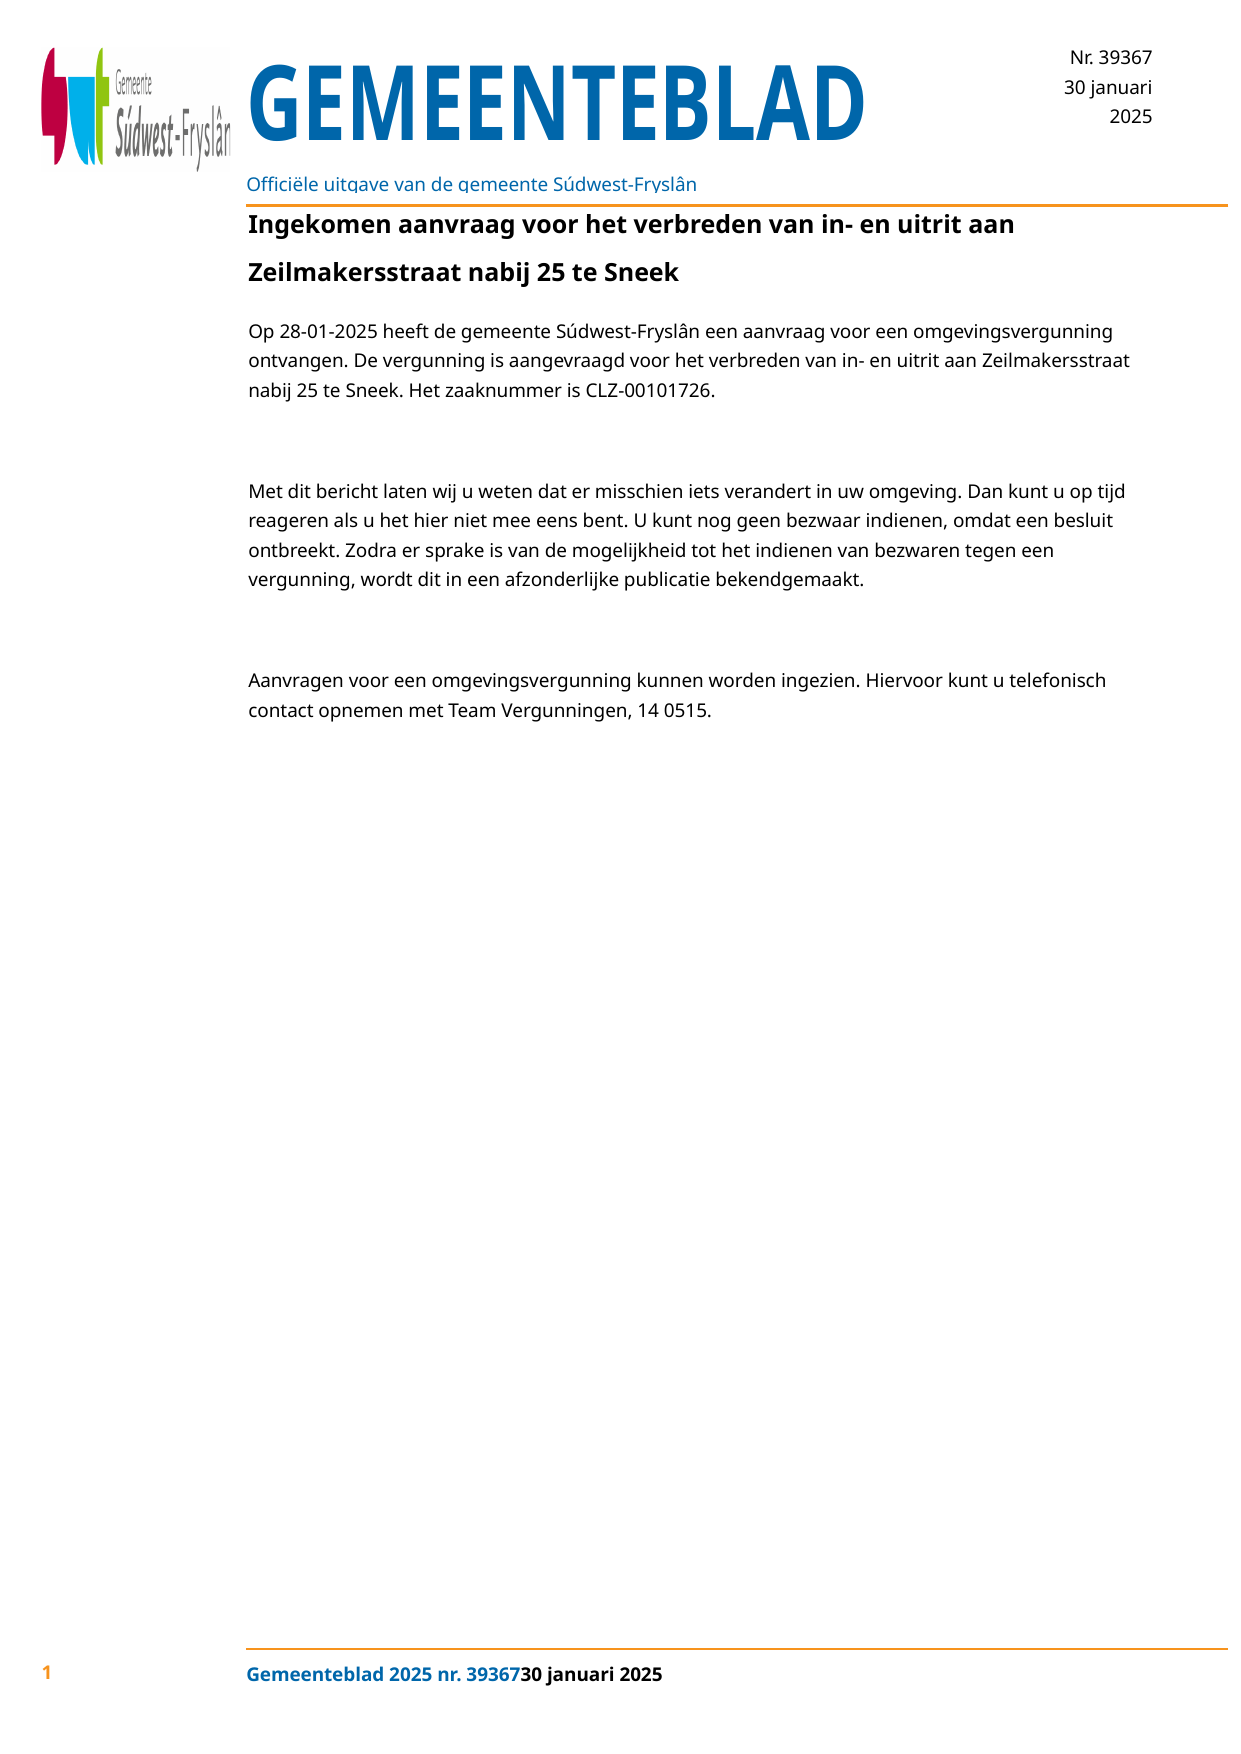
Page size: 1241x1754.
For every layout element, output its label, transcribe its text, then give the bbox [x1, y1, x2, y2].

text Aanvragen voor een omgevingsvergunning kunnen worden ingezien. Hiervoor kunt u telefonisch contact opnemen met Team Vergunningen, 14 0515. [248, 667, 1152, 723]
text Op 28-01-2025 heeft de gemeente Súdwest-Fryslân een aanvraag voor een omgevingsvergunning ontvangen. De vergunning is aangevraagd voor het verbreden van in- en uitrit aan Zeilmakersstraat nabij 25 te Sneek. Het zaaknummer is CLZ-00101726. [248, 318, 1152, 403]
picture [41, 47, 231, 172]
text Ingekomen aanvraag voor het verbreden van in- en uitrit aan Zeilmakersstraat nabij 25 te Sneek [248, 207, 1152, 288]
text Met dit bericht laten wij u weten dat er misschien iets verandert in uw omgeving. Dan kunt u op tijd reageren als u het hier niet mee eens bent. U kunt nog geen bezwaar indienen, omdat een besluit ontbreekt. Zodra er sprake is van de mogelijkheid tot het indienen van bezwaren tegen een vergunning, wordt dit in een afzonderlijke publicatie bekendgemaakt. [248, 478, 1152, 592]
